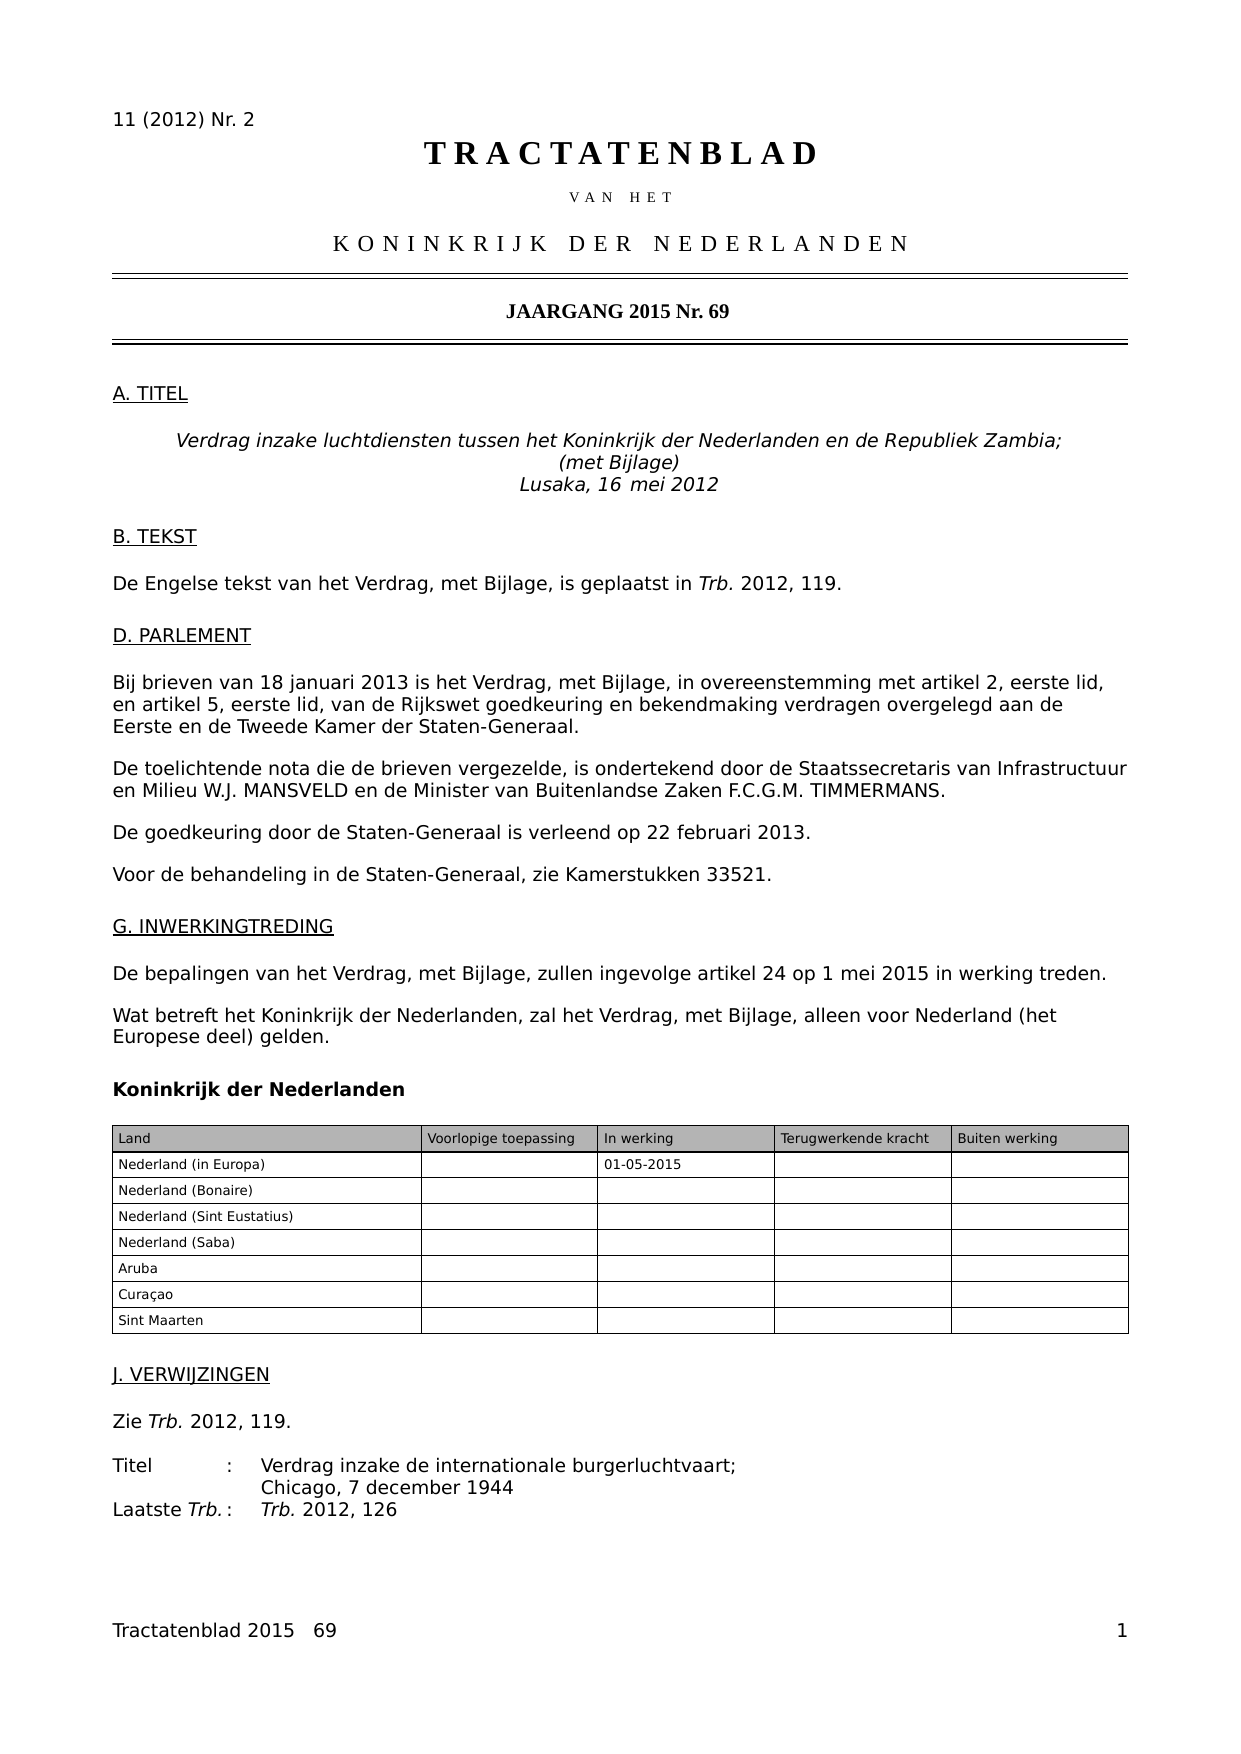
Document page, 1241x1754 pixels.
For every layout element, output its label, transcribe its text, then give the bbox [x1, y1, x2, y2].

table_header Verdrag inzake de internationale burgerluchtvaart; Chicago, 7 december 1944 [261, 1455, 1128, 1498]
table_header Land [113, 1126, 421, 1151]
table_cell [422, 1282, 597, 1307]
table_cell [775, 1282, 951, 1307]
text Bij brieven van 18 januari 2013 is het Verdrag, met Bijlage, in overeenstemming met artikel 2, eerste lid, en artikel 5, eerste lid, van de Rijkswet goedkeuring en bekendmaking verdragen overgelegd aan de Eerste en de Tweede Kamer der Staten-Generaal. [112, 672, 1128, 738]
table_cell [226, 1520, 261, 1542]
table_cell [598, 1308, 774, 1333]
table_cell Aruba [113, 1256, 421, 1281]
table_cell Trb. 2012, 126 [261, 1499, 1128, 1520]
table_cell [952, 1204, 1128, 1229]
subtitle J. VERWIJZINGEN [112, 1364, 1128, 1386]
table_cell Laatste Trb. [112, 1499, 226, 1520]
table_cell [775, 1178, 951, 1203]
table_cell [598, 1204, 774, 1229]
table_cell Curaçao [113, 1282, 421, 1307]
table_cell [598, 1178, 774, 1203]
table_cell [422, 1204, 597, 1229]
table_header : [226, 1455, 261, 1498]
text Verdrag inzake luchtdiensten tussen het Koninkrijk der Nederlanden en de Republiek Zambia; [112, 430, 1128, 452]
table_header Titel [112, 1455, 226, 1498]
table_cell [422, 1153, 597, 1177]
subtitle B. TEKST [112, 526, 1128, 548]
text De bepalingen van het Verdrag, met Bijlage, zullen ingevolge artikel 24 op 1 mei 2015 in werking treden. [112, 962, 1128, 984]
text VAN HET [112, 189, 1128, 206]
table_cell : [226, 1499, 261, 1520]
text (met Bijlage) [112, 452, 1128, 474]
subtitle A. TITEL [112, 383, 1128, 405]
subtitle G. INWERKINGTREDING [112, 916, 1128, 937]
table_cell [422, 1178, 597, 1203]
table_cell 01-05-2015 [598, 1153, 774, 1177]
table_cell [952, 1308, 1128, 1333]
text Wat betreft het Koninkrijk der Nederlanden, zal het Verdrag, met Bijlage, alleen voor Nederland (het Europese deel) gelden. [112, 1004, 1128, 1048]
text KONINKRIJK DER NEDERLANDEN [112, 229, 1128, 256]
table_cell [952, 1256, 1128, 1281]
table_cell Nederland (in Europa) [113, 1153, 421, 1177]
table_header Voorlopige toepassing [422, 1126, 597, 1151]
text Voor de behandeling in de Staten-Generaal, zie Kamerstukken 33521. [112, 863, 1128, 886]
subtitle Koninkrijk der Nederlanden [112, 1078, 1128, 1100]
text De Engelse tekst van het Verdrag, met Bijlage, is geplaatst in Trb. 2012, 119. [112, 573, 1128, 595]
table_cell [952, 1178, 1128, 1203]
table_cell [422, 1230, 597, 1255]
table_cell [261, 1520, 1128, 1542]
table_cell [775, 1256, 951, 1281]
table_cell [775, 1230, 951, 1255]
text Zie Trb. 2012, 119. [112, 1411, 1128, 1433]
subtitle D. PARLEMENT [112, 625, 1128, 647]
table_cell [952, 1230, 1128, 1255]
table_cell [112, 1520, 226, 1542]
table_header Buiten werking [952, 1126, 1128, 1151]
text TRACTATENBLAD [112, 133, 1128, 172]
text JAARGANG 2015 Nr. 69 [112, 299, 1128, 323]
table_cell [952, 1282, 1128, 1307]
text 11 (2012) Nr. 2 [112, 109, 1128, 131]
table_cell [775, 1308, 951, 1333]
text De goedkeuring door de Staten-Generaal is verleend op 22 februari 2013. [112, 822, 1128, 843]
table_cell [422, 1308, 597, 1333]
table_cell Nederland (Bonaire) [113, 1178, 421, 1203]
table_header In werking [598, 1126, 774, 1151]
table_cell [598, 1256, 774, 1281]
table_cell Sint Maarten [113, 1308, 421, 1333]
table_cell [775, 1153, 951, 1177]
table_cell [952, 1153, 1128, 1177]
table_cell [775, 1204, 951, 1229]
text Lusaka, 16 mei 2012 [112, 474, 1128, 496]
table_cell [598, 1230, 774, 1255]
table_cell Nederland (Sint Eustatius) [113, 1204, 421, 1229]
text De toelichtende nota die de brieven vergezelde, is ondertekend door de Staatssecretaris van Infrastructuur en Milieu W.J. MANSVELD en de Minister van Buitenlandse Zaken F.C.G.M. TIMMERMANS. [112, 758, 1128, 802]
table_cell [598, 1282, 774, 1307]
table_cell Nederland (Saba) [113, 1230, 421, 1255]
table_header Terugwerkende kracht [775, 1126, 951, 1151]
table_cell [422, 1256, 597, 1281]
